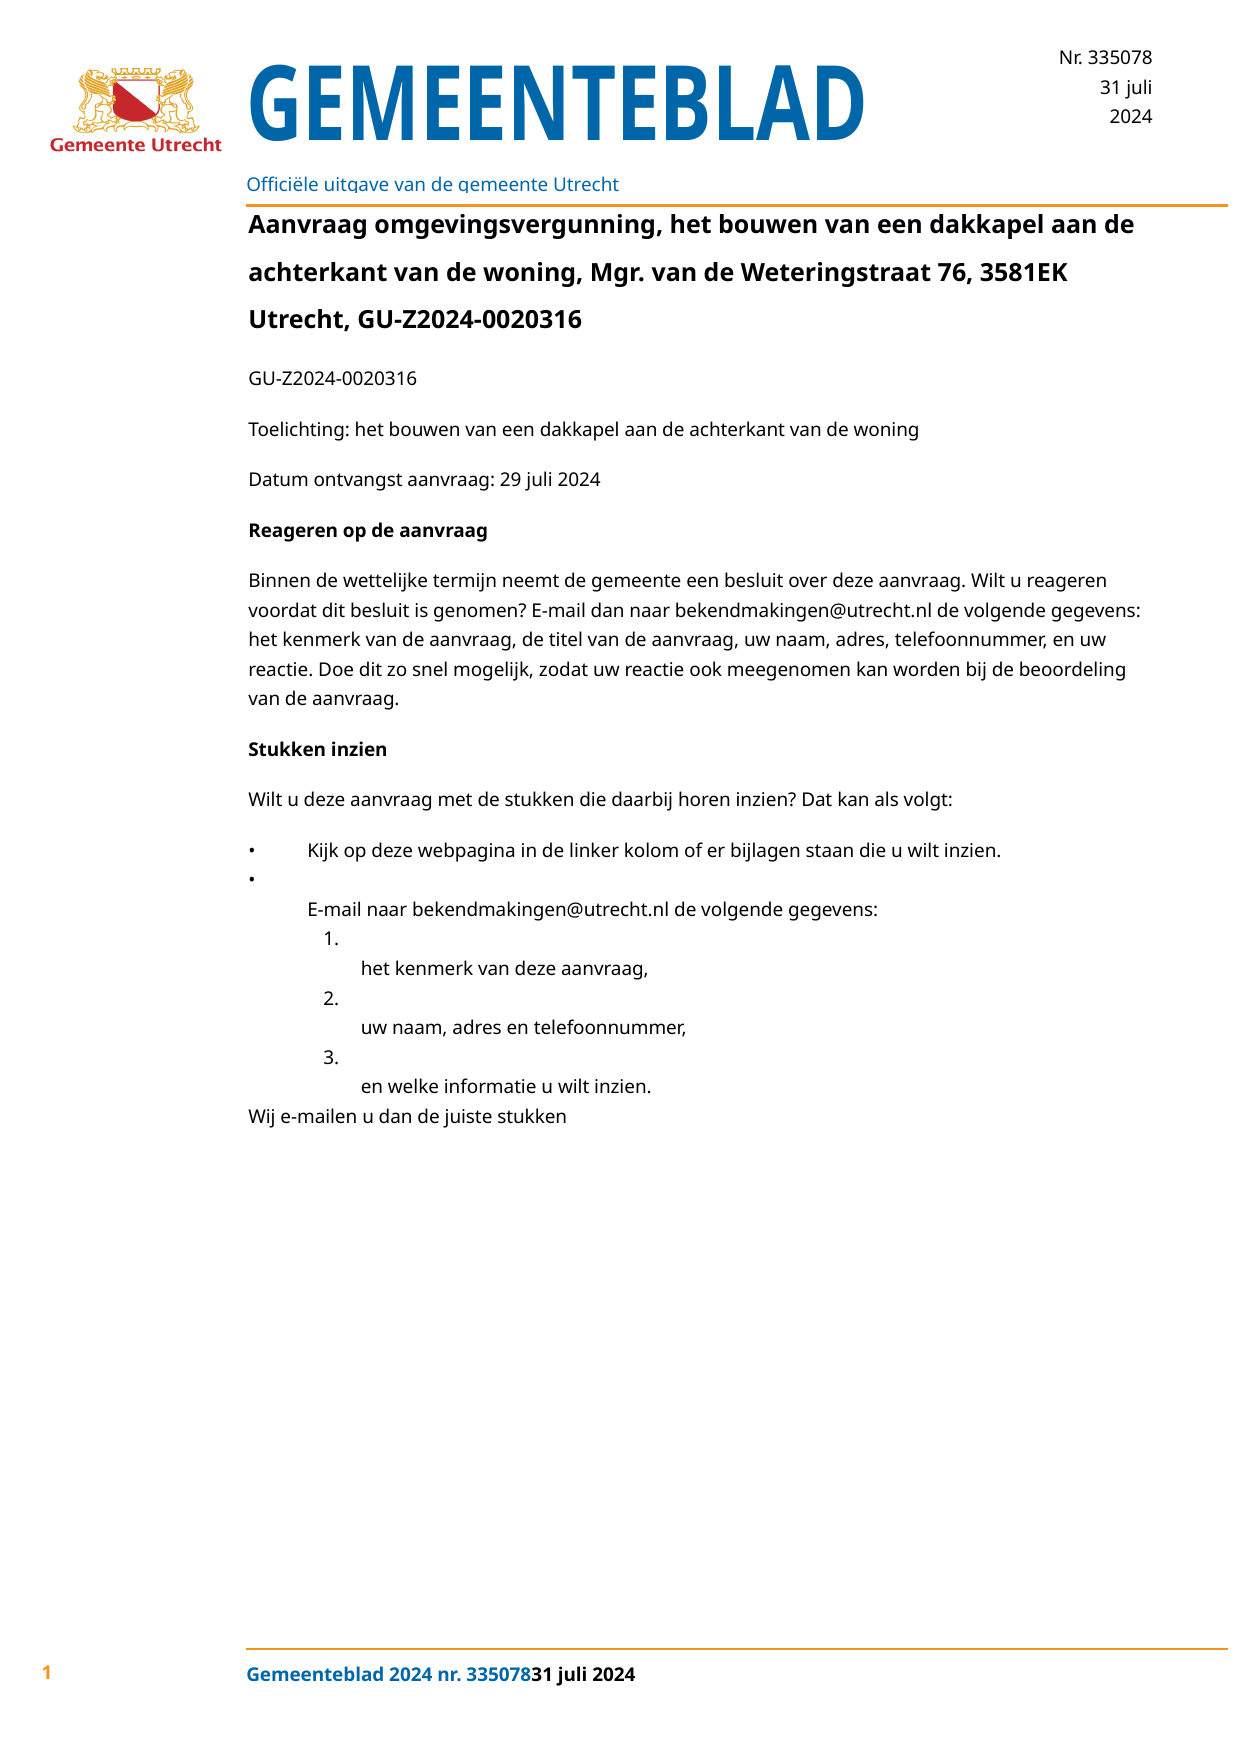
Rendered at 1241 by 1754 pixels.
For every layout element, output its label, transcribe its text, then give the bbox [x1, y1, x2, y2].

picture [41, 47, 231, 172]
list Kijk op deze webpagina in de linker kolom of er bijlagen staan die u wilt inzien. [248, 837, 1152, 862]
text Reageren op de aanvraag [248, 517, 1152, 542]
list E-mail naar bekendmakingen@utrecht.nl de volgende gegevens: [248, 896, 1152, 922]
text Wij e-mailen u dan de juiste stukken [248, 1103, 1152, 1129]
list en welke informatie u wilt inzien. [323, 1073, 1152, 1099]
text Wilt u deze aanvraag met de stukken die daarbij horen inzien? Dat kan als volgt: [248, 786, 1152, 812]
text Toelichting: het bouwen van een dakkapel aan de achterkant van de woning [248, 416, 1152, 442]
text Aanvraag omgevingsvergunning, het bouwen van een dakkapel aan de achterkant van de woning, Mgr. van de Weteringstraat 76, 3581EK Utrecht, GU-Z2024-0020316 [248, 207, 1152, 336]
list uw naam, adres en telefoonnummer, [323, 1014, 1152, 1040]
text Binnen de wettelijke termijn neemt de gemeente een besluit over deze aanvraag. Wilt u reageren voordat dit besluit is genomen? E-mail dan naar bekendmakingen@utrecht.nl de volgende gegevens: het kenmerk van de aanvraag, de titel van de aanvraag, uw naam, adres, telefoonnummer, en uw reactie. Doe dit zo snel mogelijk, zodat uw reactie ook meegenomen kan worden bij de beoordeling van de aanvraag. [248, 567, 1152, 711]
list het kenmerk van deze aanvraag, [323, 955, 1152, 981]
text Datum ontvangst aanvraag: 29 juli 2024 [248, 466, 1152, 492]
text Stukken inzien [248, 736, 1152, 762]
text GU-Z2024-0020316 [248, 366, 1152, 391]
